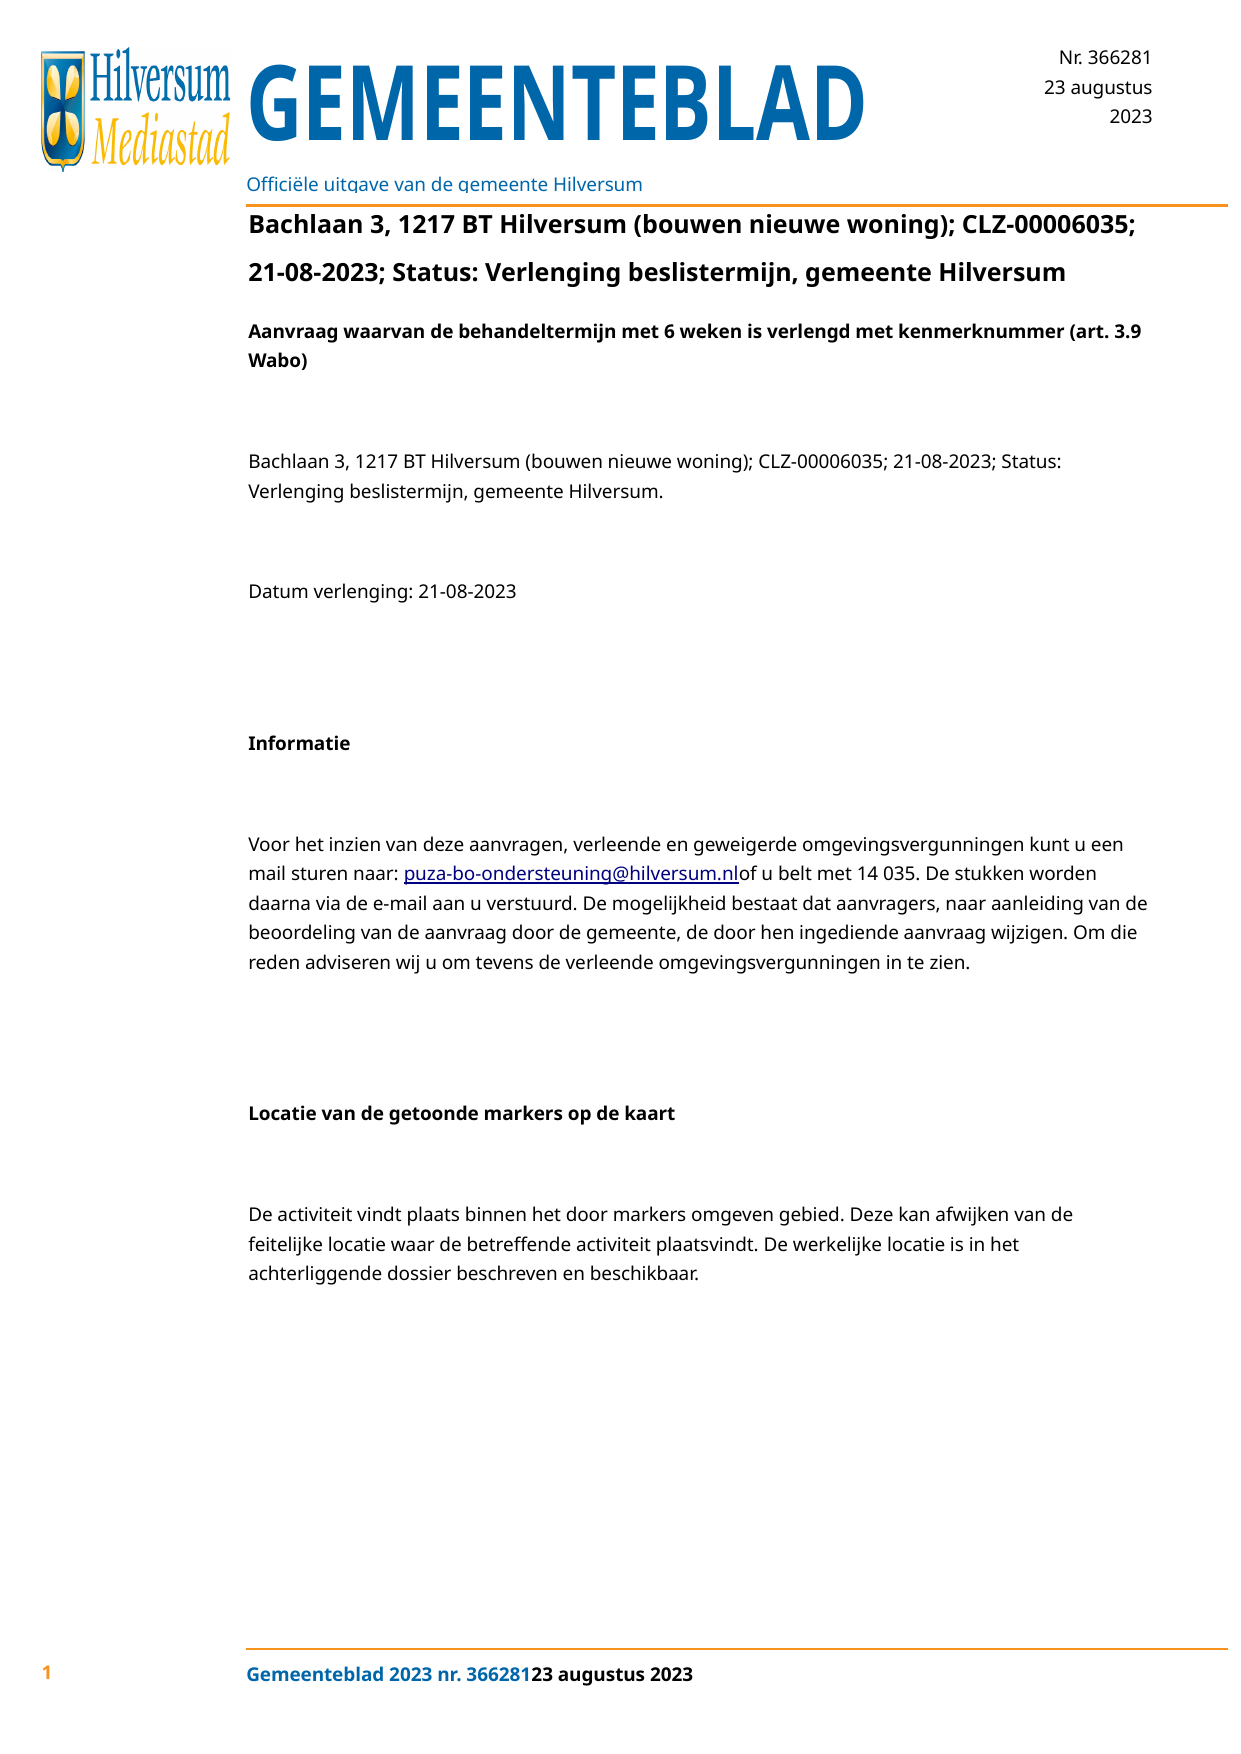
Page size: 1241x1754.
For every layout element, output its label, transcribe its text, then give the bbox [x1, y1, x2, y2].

text De activiteit vindt plaats binnen het door markers omgeven gebied. Deze kan afwijken van de feitelijke locatie waar de betreffende activiteit plaatsvindt. De werkelijke locatie is in het achterliggende dossier beschreven en beschikbaar. [248, 1201, 1152, 1286]
text Informatie [248, 730, 1152, 756]
text Datum verlenging: 21-08-2023 [248, 579, 1152, 604]
text Bachlaan 3, 1217 BT Hilversum (bouwen nieuwe woning); CLZ-00006035; 21-08-2023; Status: Verlenging beslistermijn, gemeente Hilversum [248, 207, 1152, 288]
text Bachlaan 3, 1217 BT Hilversum (bouwen nieuwe woning); CLZ-00006035; 21-08-2023; Status: Verlenging beslistermijn, gemeente Hilversum. [248, 448, 1152, 504]
text Aanvraag waarvan de behandeltermijn met 6 weken is verlengd met kenmerknummer (art. 3.9 Wabo) [248, 318, 1152, 373]
picture [41, 47, 231, 172]
text Voor het inzien van deze aanvragen, verleende en geweigerde omgevingsvergunningen kunt u een mail sturen naar: puza-bo-ondersteuning@hilversum.nlof u belt met 14 035. De stukken worden daarna via de e-mail aan u verstuurd. De mogelijkheid bestaat dat aanvragers, naar aanleiding van de beoordeling van de aanvraag door de gemeente, de door hen ingediende aanvraag wijzigen. Om die reden adviseren wij u om tevens de verleende omgevingsvergunningen in te zien. [248, 831, 1152, 975]
text Locatie van de getoonde markers op de kaart [248, 1100, 1152, 1126]
